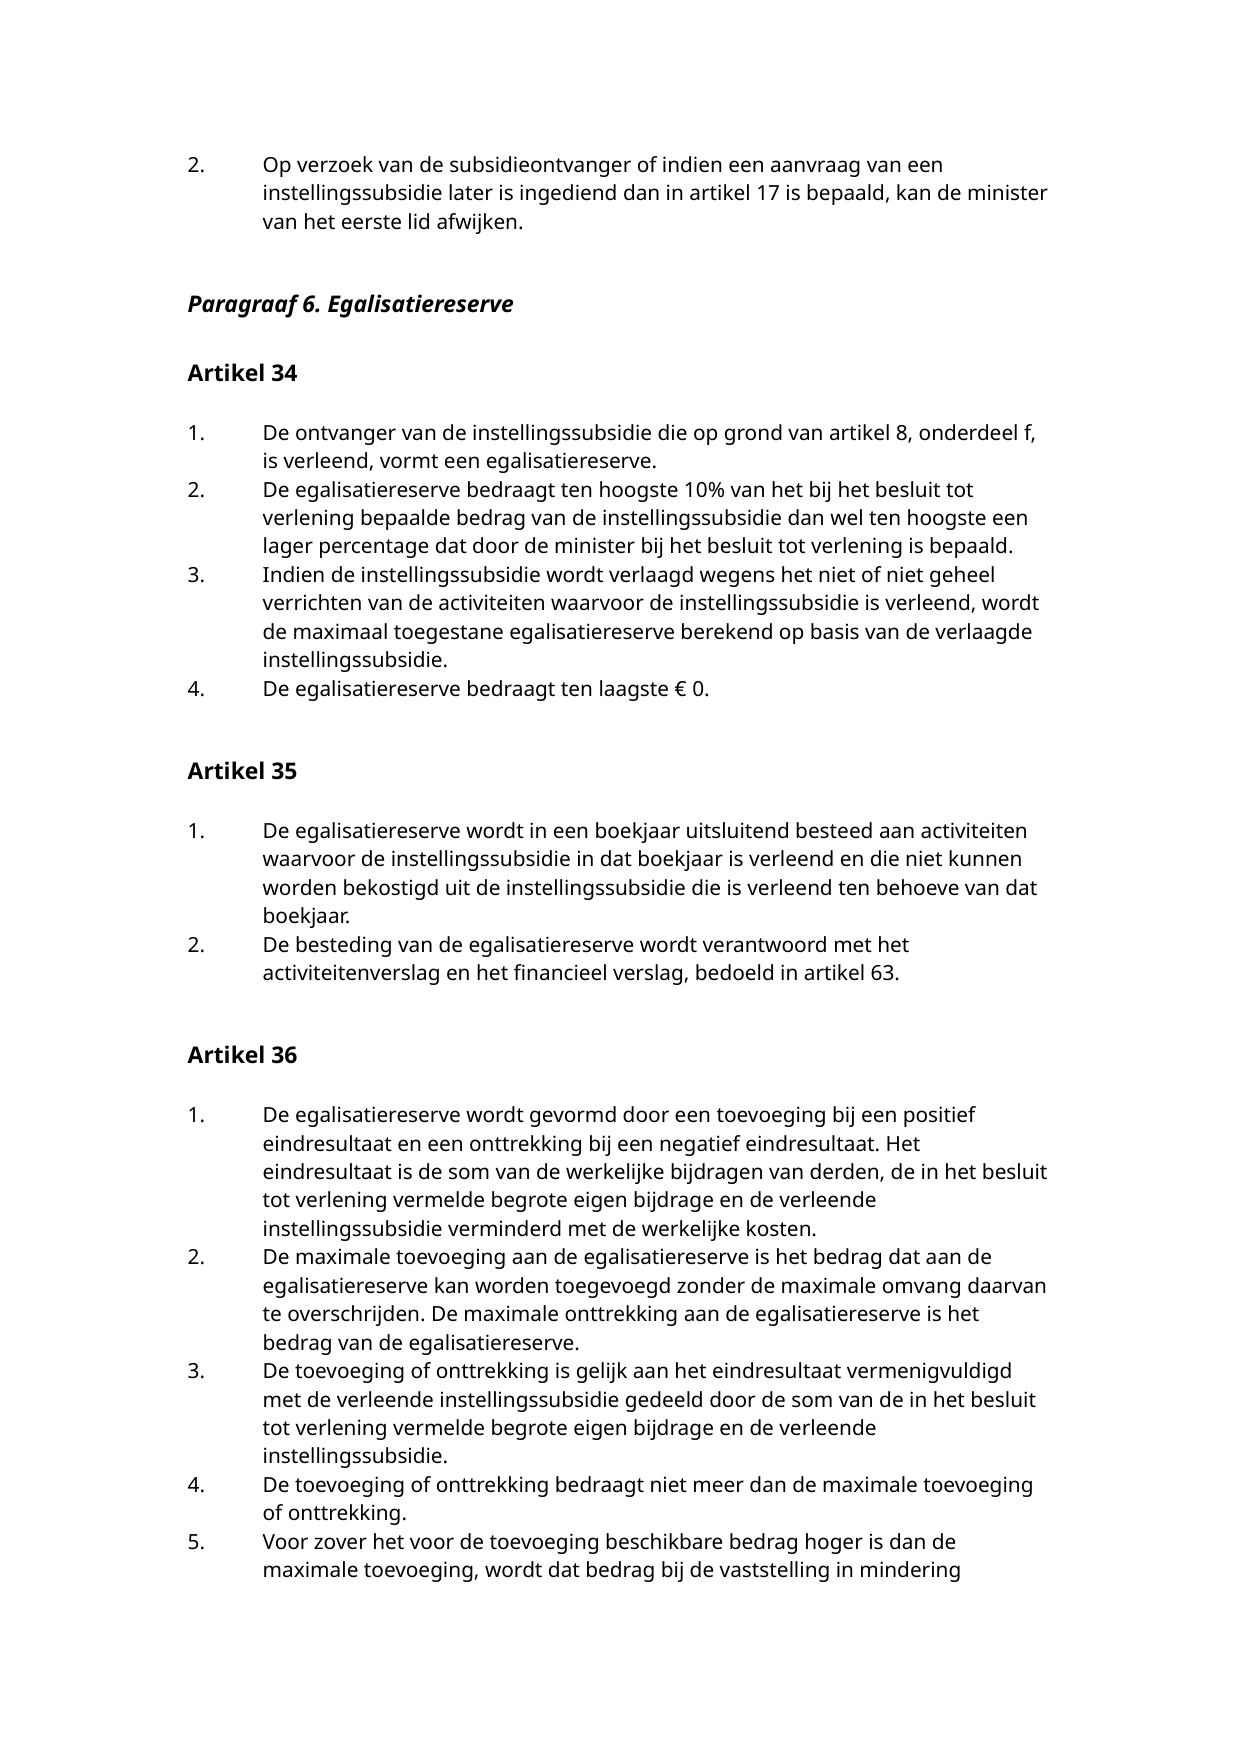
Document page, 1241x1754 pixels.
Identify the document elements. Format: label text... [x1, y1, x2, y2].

list De toevoeging of onttrekking is gelijk aan het eindresultaat vermenigvuldigd met de verleende instellingssubsidie gedeeld door de som van de in het besluit tot verlening vermelde begrote eigen bijdrage en de verleende instellingssubsidie. [187, 1356, 1053, 1470]
list De egalisatiereserve bedraagt ten hoogste 10% van het bij het besluit tot verlening bepaalde bedrag van de instellingssubsidie dan wel ten hoogste een lager percentage dat door de minister bij het besluit tot verlening is bepaald. [187, 475, 1053, 560]
subtitle Artikel 36 [187, 1039, 1053, 1070]
list Op verzoek van de subsidieontvanger of indien een aanvraag van een instellingssubsidie later is ingediend dan in artikel 17 is bepaald, kan de minister van het eerste lid afwijken. [187, 150, 1053, 235]
subtitle Artikel 34 [187, 357, 1053, 388]
subtitle Paragraaf 6. Egalisatiereserve [187, 288, 1053, 319]
list De maximale toevoeging aan de egalisatiereserve is het bedrag dat aan de egalisatiereserve kan worden toegevoegd zonder de maximale omvang daarvan te overschrijden. De maximale onttrekking aan de egalisatiereserve is het bedrag van de egalisatiereserve. [187, 1242, 1053, 1356]
list Indien de instellingssubsidie wordt verlaagd wegens het niet of niet geheel verrichten van de activiteiten waarvoor de instellingssubsidie is verleend, wordt de maximaal toegestane egalisatiereserve berekend op basis van de verlaagde instellingssubsidie. [187, 560, 1053, 674]
list De egalisatiereserve bedraagt ten laagste € 0. [187, 674, 1053, 702]
list De ontvanger van de instellingssubsidie die op grond van artikel 8, onderdeel f, is verleend, vormt een egalisatiereserve. [187, 418, 1053, 475]
list De egalisatiereserve wordt in een boekjaar uitsluitend besteed aan activiteiten waarvoor de instellingssubsidie in dat boekjaar is verleend en die niet kunnen worden bekostigd uit de instellingssubsidie die is verleend ten behoeve van dat boekjaar. [187, 816, 1053, 930]
list Voor zover het voor de toevoeging beschikbare bedrag hoger is dan de maximale toevoeging, wordt dat bedrag bij de vaststelling in mindering [187, 1527, 1053, 1584]
subtitle Artikel 35 [187, 755, 1053, 786]
list De besteding van de egalisatiereserve wordt verantwoord met het activiteitenverslag en het financieel verslag, bedoeld in artikel 63. [187, 930, 1053, 987]
list De egalisatiereserve wordt gevormd door een toevoeging bij een positief eindresultaat en een onttrekking bij een negatief eindresultaat. Het eindresultaat is de som van de werkelijke bijdragen van derden, de in het besluit tot verlening vermelde begrote eigen bijdrage en de verleende instellingssubsidie verminderd met de werkelijke kosten. [187, 1100, 1053, 1242]
list De toevoeging of onttrekking bedraagt niet meer dan de maximale toevoeging of onttrekking. [187, 1470, 1053, 1527]
